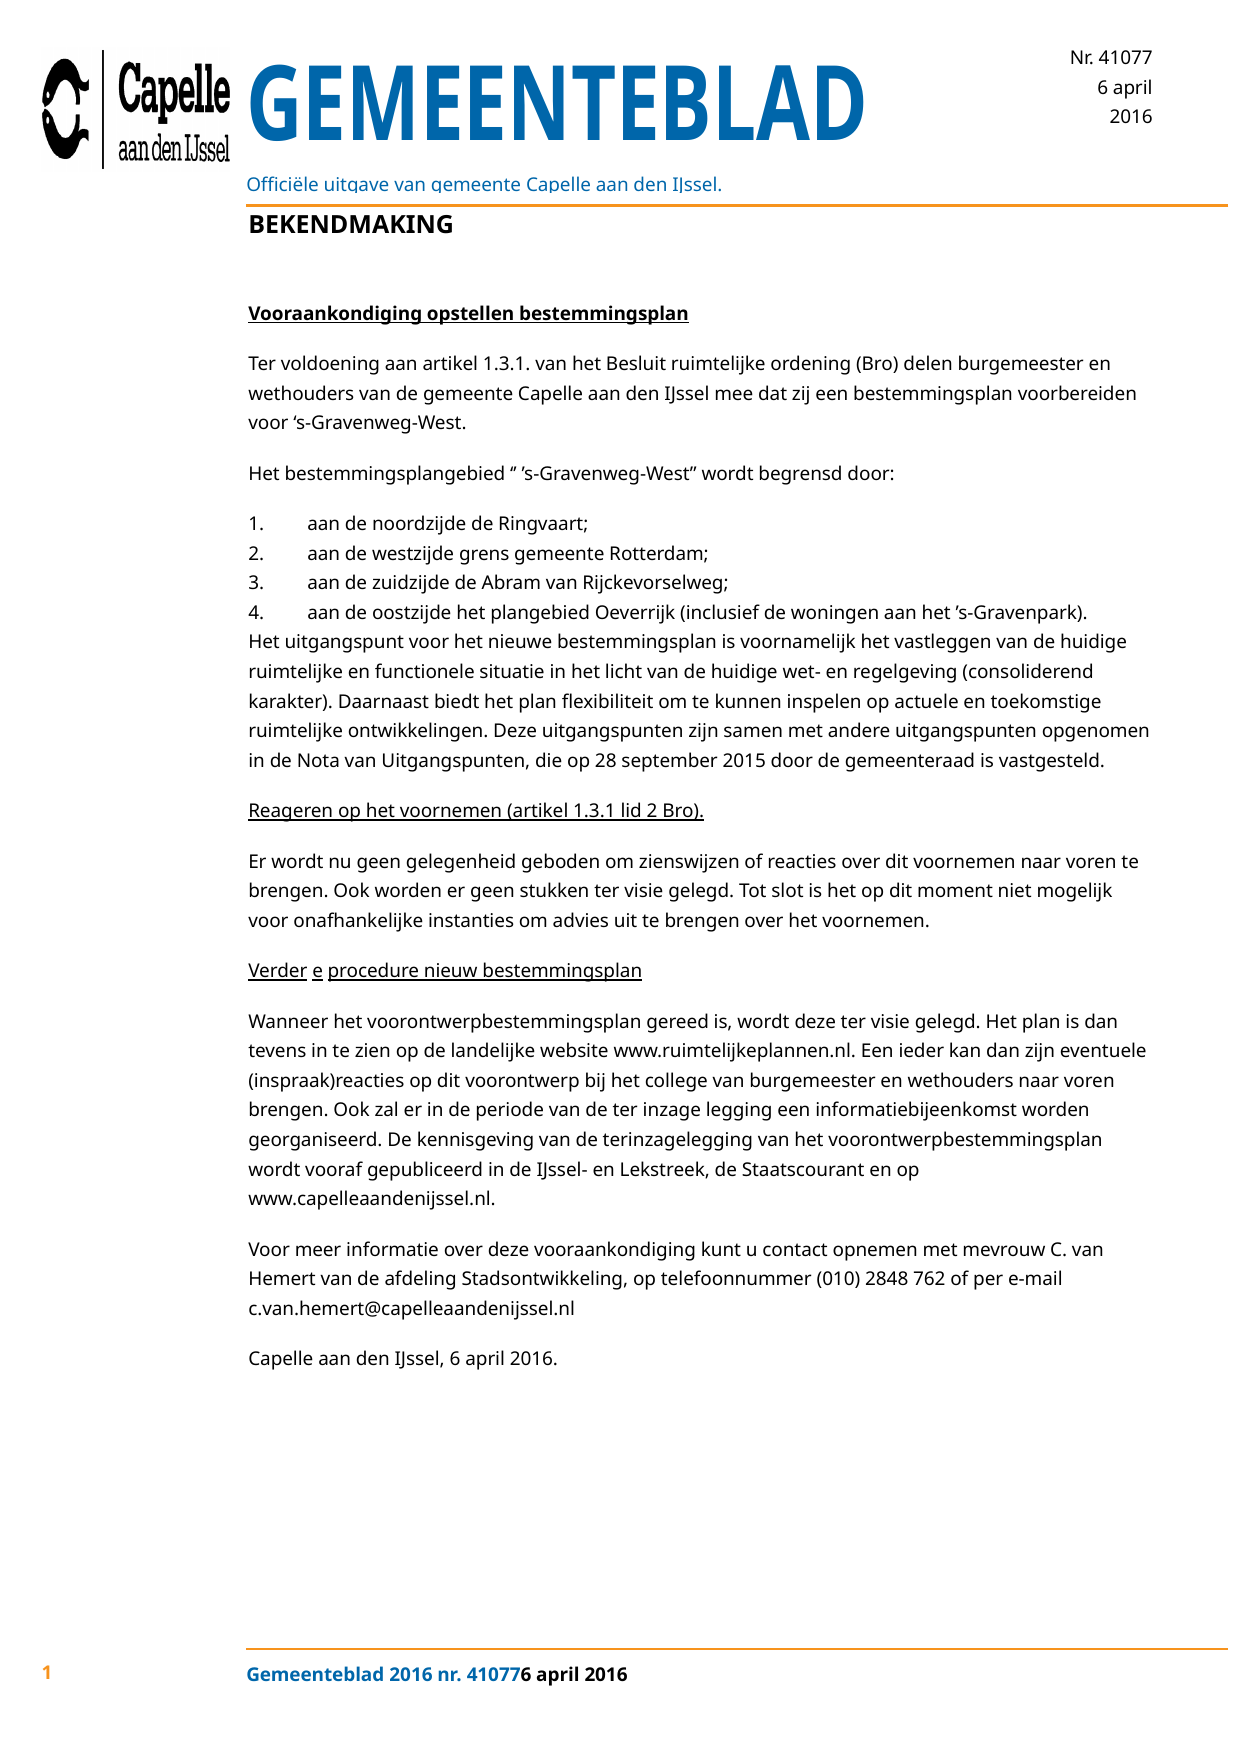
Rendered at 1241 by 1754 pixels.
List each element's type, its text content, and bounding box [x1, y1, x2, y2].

text Het uitgangspunt voor het nieuwe bestemmingsplan is voornamelijk het vastleggen van de huidige ruimtelijke en functionele situatie in het licht van de huidige wet- en regelgeving (consoliderend karakter). Daarnaast biedt het plan flexibiliteit om te kunnen inspelen op actuele en toekomstige ruimtelijke ontwikkelingen. Deze uitgangspunten zijn samen met andere uitgangspunten opgenomen in de Nota van Uitgangspunten, die op 28 september 2015 door de gemeenteraad is vastgesteld. [248, 629, 1152, 773]
text BEKENDMAKING [248, 207, 1152, 241]
text Wanneer het voorontwerpbestemmingsplan gereed is, wordt deze ter visie gelegd. Het plan is dan tevens in te zien op de landelijke website www.ruimtelijkeplannen.nl. Een ieder kan dan zijn eventuele (inspraak)reacties op dit voorontwerp bij het college van burgemeester en wethouders naar voren brengen. Ook zal er in de periode van de ter inzage legging een informatiebijeenkomst worden georganiseerd. De kennisgeving van de terinzagelegging van het voorontwerpbestemmingsplan wordt vooraf gepubliceerd in de IJssel- en Lekstreek, de Staatscourant en op www.capelleaandenijssel.nl. [248, 1008, 1152, 1211]
list aan de westzijde grens gemeente Rotterdam; [248, 540, 1152, 566]
text Voor meer informatie over deze vooraankondiging kunt u contact opnemen met mevrouw C. van Hemert van de afdeling Stadsontwikkeling, op telefoonnummer (010) 2848 762 of per e-mail c.van.hemert@capelleaandenijssel.nl [248, 1236, 1152, 1321]
text Ter voldoening aan artikel 1.3.1. van het Besluit ruimtelijke ordening (Bro) delen burgemeester en wethouders van de gemeente Capelle aan den IJssel mee dat zij een bestemmingsplan voorbereiden voor ‘s-Gravenweg-West. [248, 350, 1152, 435]
text Reageren op het voornemen (artikel 1.3.1 lid 2 Bro). [248, 797, 1152, 823]
picture [41, 47, 231, 172]
text Capelle aan den IJssel, 6 april 2016. [248, 1345, 1152, 1371]
list aan de zuidzijde de Abram van Rijckevorselweg; [248, 569, 1152, 595]
list aan de oostzijde het plangebied Oeverrijk (inclusief de woningen aan het ’s-Gravenpark). [248, 599, 1152, 625]
text Het bestemmingsplangebied ‘’ ’s-Gravenweg-West’’ wordt begrensd door: [248, 460, 1152, 486]
text Er wordt nu geen gelegenheid geboden om zienswijzen of reacties over dit voornemen naar voren te brengen. Ook worden er geen stukken ter visie gelegd. Tot slot is het op dit moment niet mogelijk voor onafhankelijke instanties om advies uit te brengen over het voornemen. [248, 848, 1152, 933]
list aan de noordzijde de Ringvaart; [248, 510, 1152, 536]
text Vooraankondiging opstellen bestemmingsplan [248, 300, 1152, 326]
text Verder e procedure nieuw bestemmingsplan [248, 957, 1152, 983]
